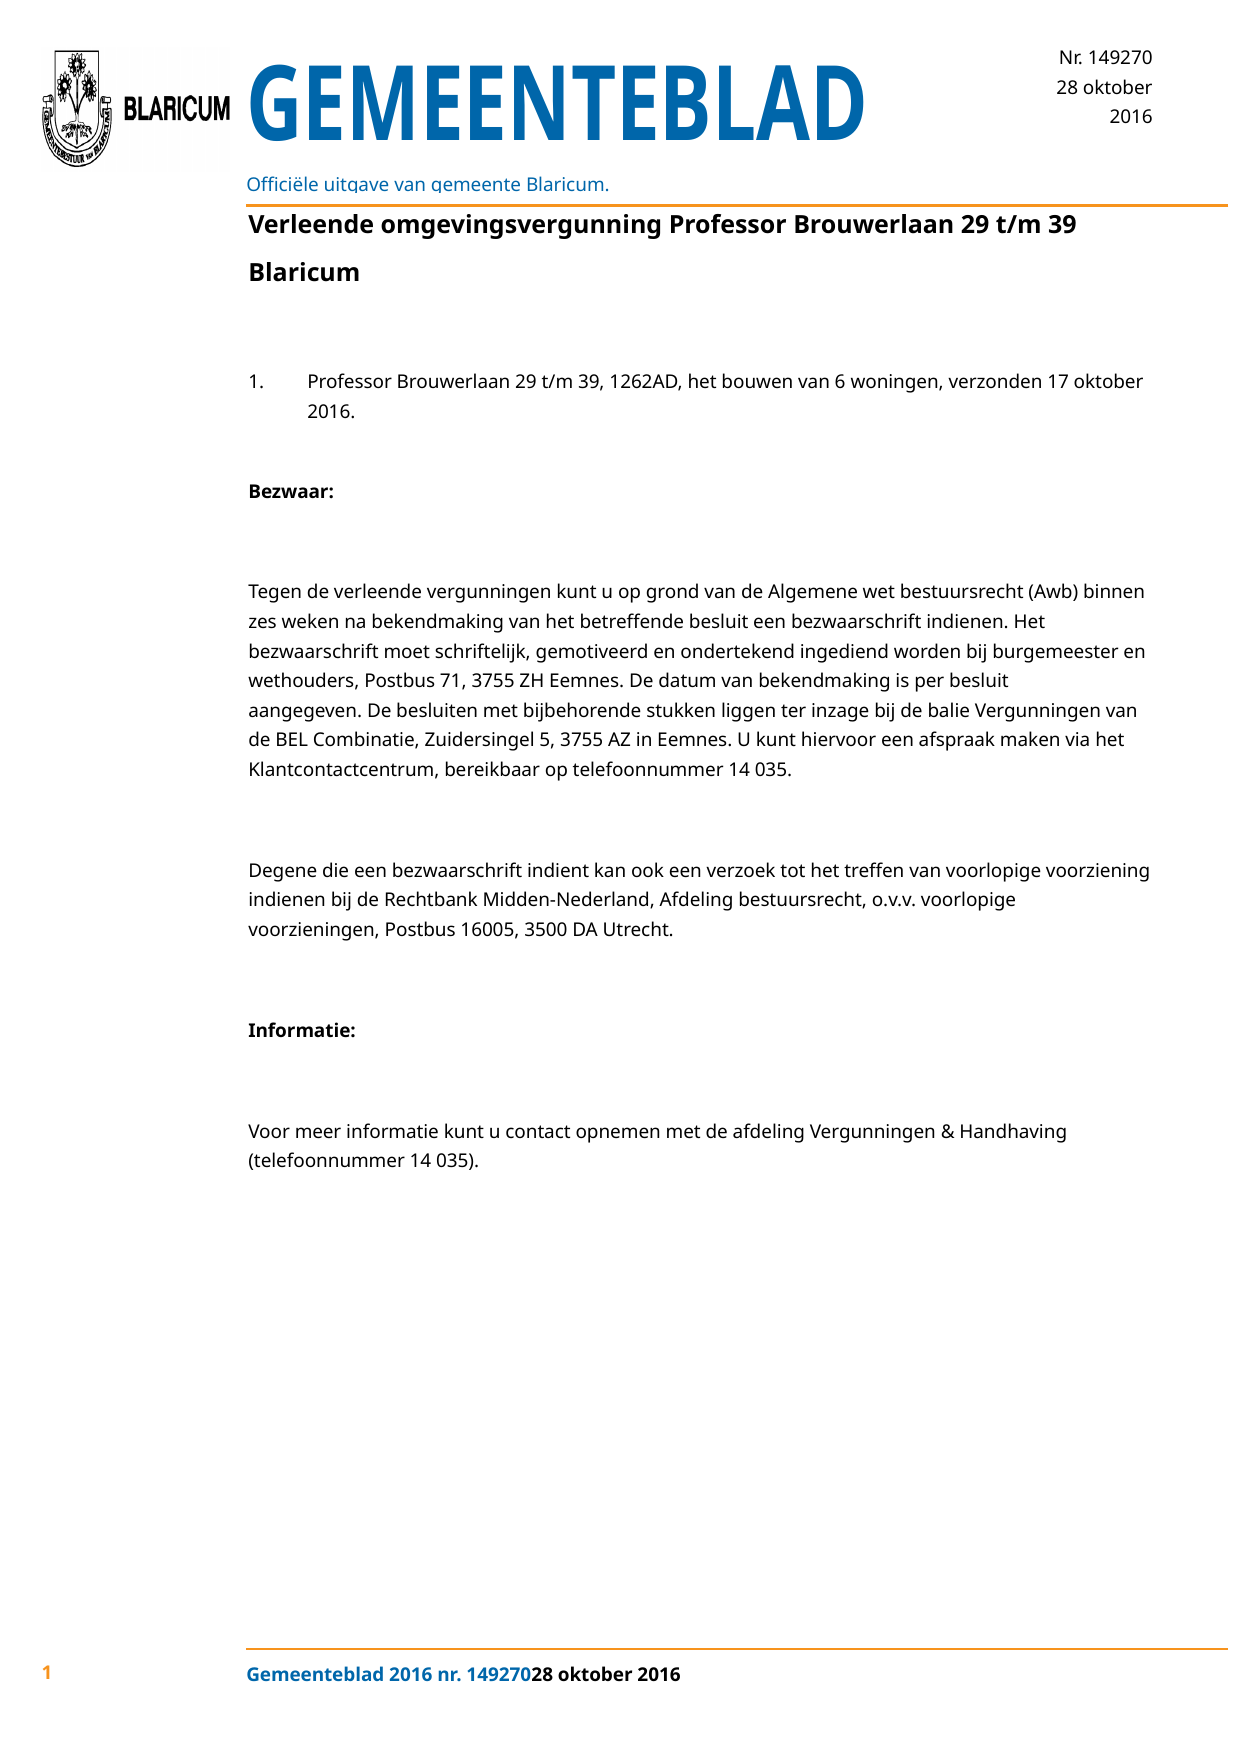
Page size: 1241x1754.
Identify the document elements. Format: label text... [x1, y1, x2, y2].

text Degene die een bezwaarschrift indient kan ook een verzoek tot het treffen van voorlopige voorziening indienen bij de Rechtbank Midden-Nederland, Afdeling bestuursrecht, o.v.v. voorlopige voorzieningen, Postbus 16005, 3500 DA Utrecht. [248, 857, 1152, 942]
list Professor Brouwerlaan 29 t/m 39, 1262AD, het bouwen van 6 woningen, verzonden 17 oktober 2016. [248, 368, 1152, 424]
text Voor meer informatie kunt u contact opnemen met de afdeling Vergunningen & Handhaving (telefoonnummer 14 035). [248, 1118, 1152, 1173]
picture [41, 47, 231, 172]
text Tegen de verleende vergunningen kunt u op grond van de Algemene wet bestuursrecht (Awb) binnen zes weken na bekendmaking van het betreffende besluit een bezwaarschrift indienen. Het bezwaarschrift moet schriftelijk, gemotiveerd en ondertekend ingediend worden bij burgemeester en wethouders, Postbus 71, 3755 ZH Eemnes. De datum van bekendmaking is per besluit aangegeven. De besluiten met bijbehorende stukken liggen ter inzage bij de balie Vergunningen van de BEL Combinatie, Zuidersingel 5, 3755 AZ in Eemnes. U kunt hiervoor een afspraak maken via het Klantcontactcentrum, bereikbaar op telefoonnummer 14 035. [248, 579, 1152, 782]
text Bezwaar: [248, 478, 1152, 504]
text Informatie: [248, 1017, 1152, 1043]
text Verleende omgevingsvergunning Professor Brouwerlaan 29 t/m 39 Blaricum [248, 207, 1152, 288]
